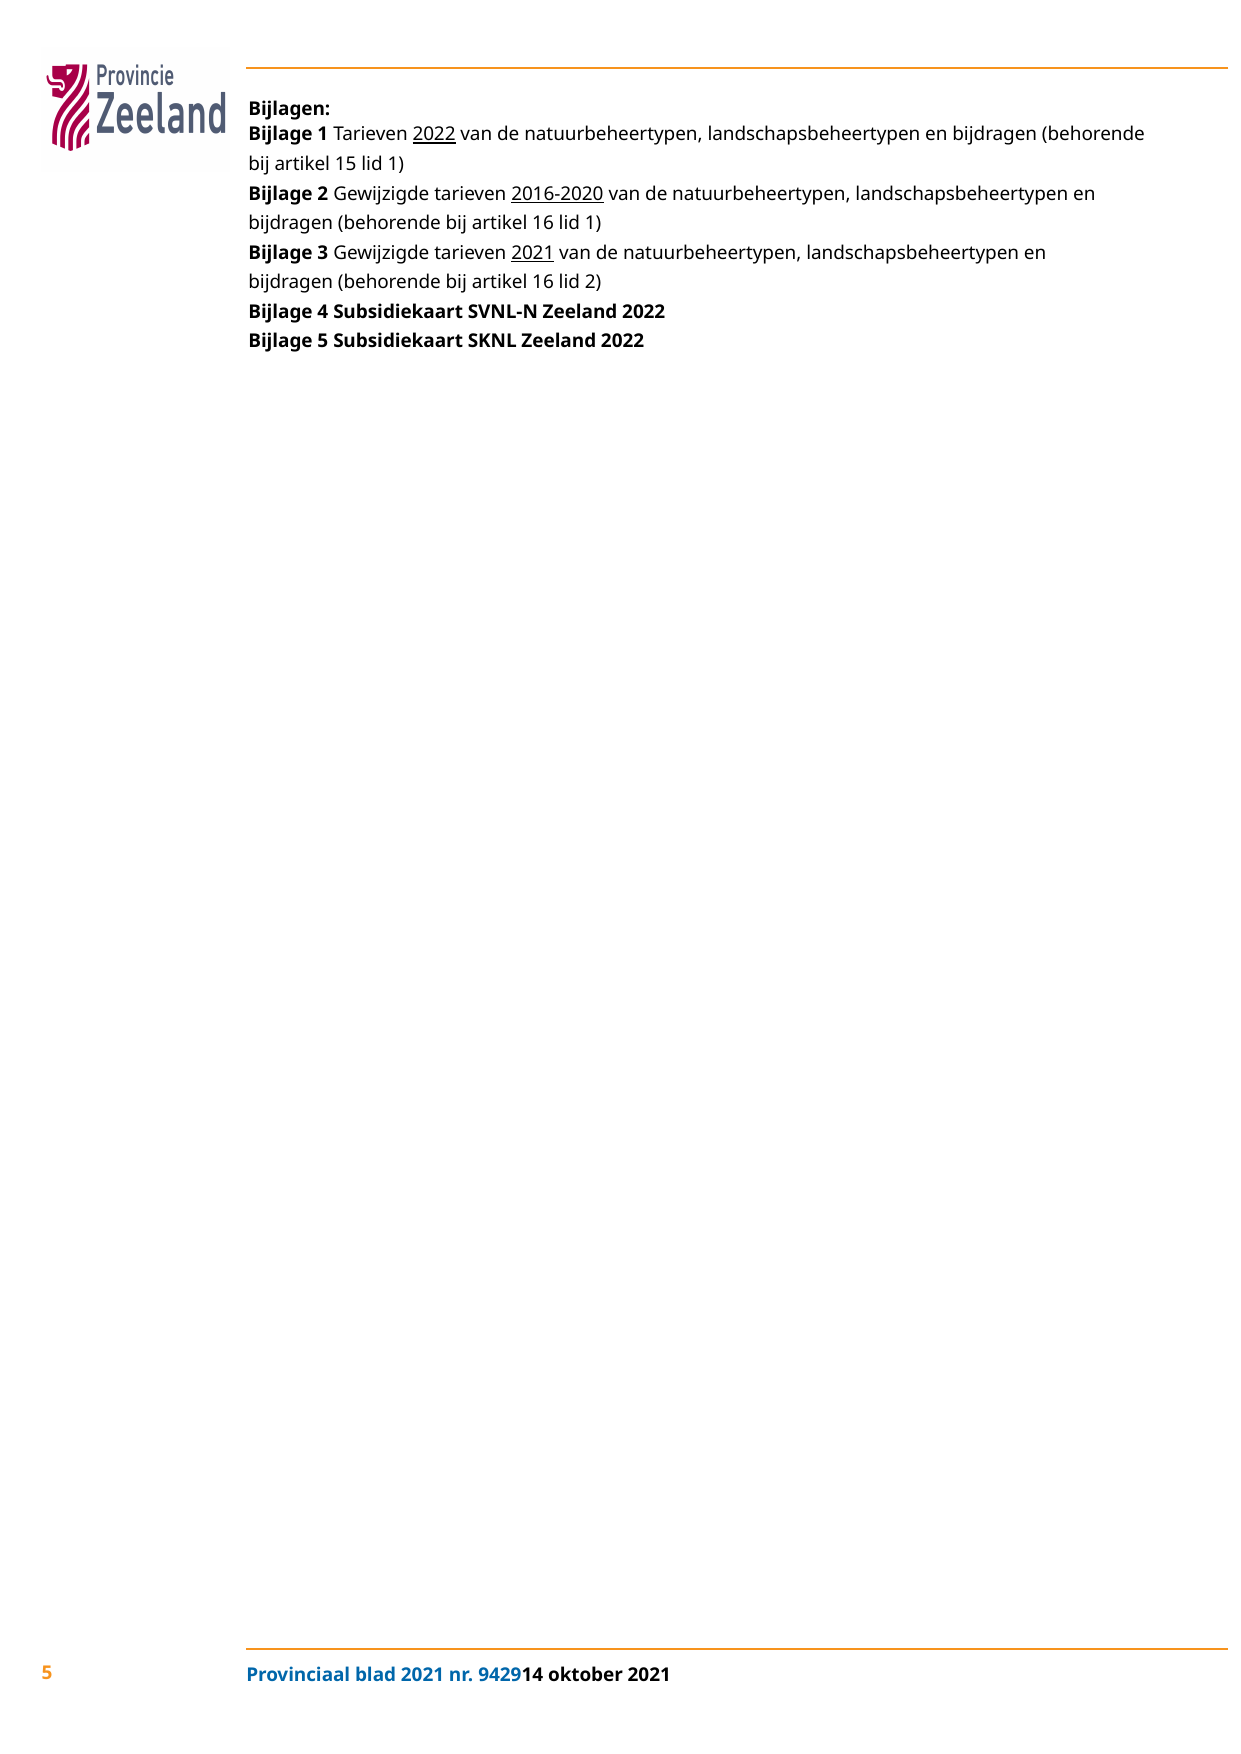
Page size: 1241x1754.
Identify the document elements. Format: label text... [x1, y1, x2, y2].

text Bijlagen: [248, 95, 1152, 121]
text Bijlage 3 Gewijzigde tarieven 2021 van de natuurbeheertypen, landschapsbeheertypen en bijdragen (behorende bij artikel 16 lid 2) [248, 239, 1152, 294]
text Bijlage 5 Subsidiekaart SKNL Zeeland 2022 [248, 328, 1152, 353]
text Bijlage 1 Tarieven 2022 van de natuurbeheertypen, landschapsbeheertypen en bijdragen (behorende bij artikel 15 lid 1) [248, 121, 1152, 176]
text Bijlage 4 Subsidiekaart SVNL-N Zeeland 2022 [248, 298, 1152, 324]
picture [41, 47, 231, 172]
text Bijlage 2 Gewijzigde tarieven 2016-2020 van de natuurbeheertypen, landschapsbeheertypen en bijdragen (behorende bij artikel 16 lid 1) [248, 180, 1152, 235]
